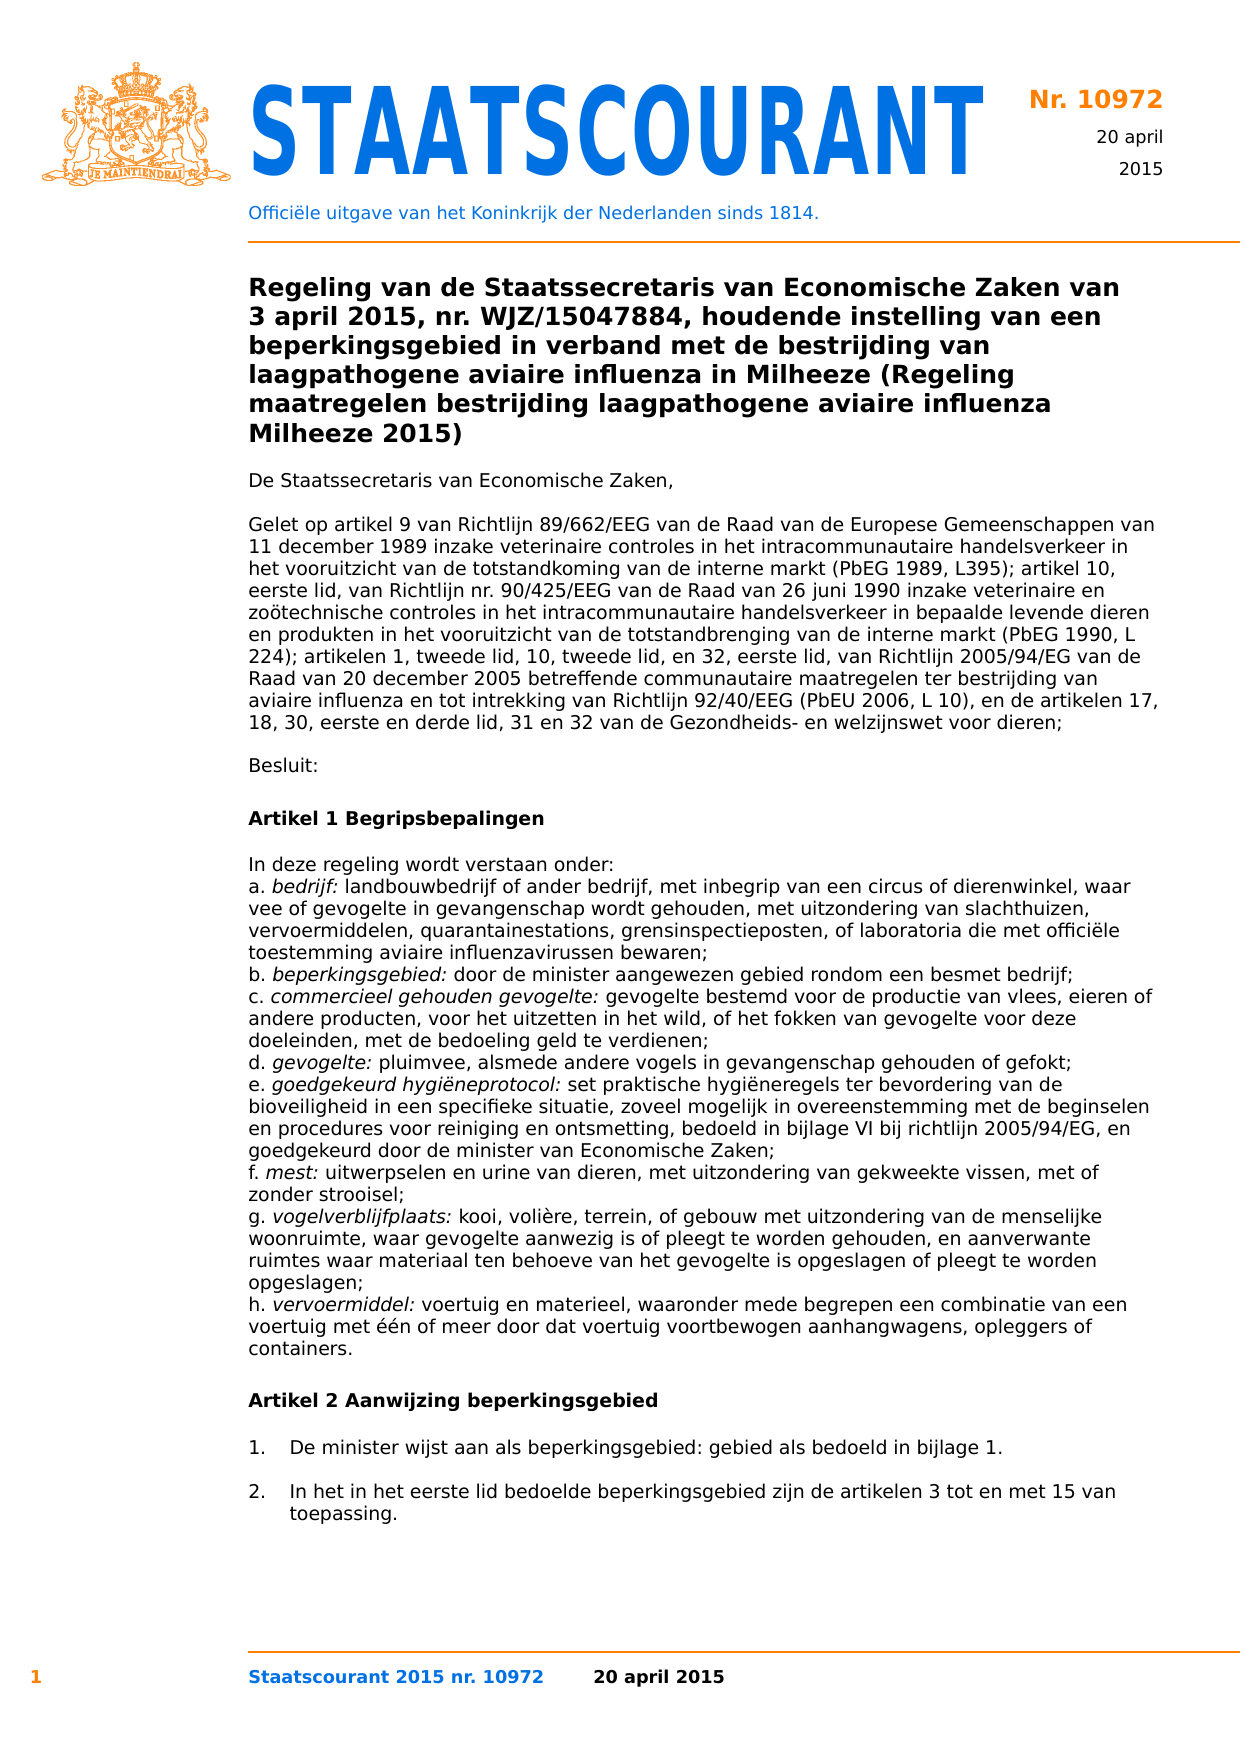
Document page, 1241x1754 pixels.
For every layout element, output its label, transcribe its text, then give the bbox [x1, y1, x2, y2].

text De Staatssecretaris van Economische Zaken, [248, 470, 1163, 492]
table_cell Officiële uitgave van het Koninkrijk der Nederlanden sinds 1814. [248, 203, 1240, 241]
subtitle Artikel 2 Aanwijzing beperkingsgebied [248, 1390, 1163, 1412]
text f. mest: uitwerpselen en urine van dieren, met uitzondering van gekweekte vissen, met of zonder strooisel; [248, 1162, 1163, 1206]
text d. gevogelte: pluimvee, alsmede andere vogels in gevangenschap gehouden of gefokt; [248, 1052, 1163, 1074]
text h. vervoermiddel: voertuig en materieel, waaronder mede begrepen een combinatie van een voertuig met één of meer door dat voertuig voortbewogen aanhangwagens, opleggers of containers. [248, 1294, 1163, 1360]
text 2. In het in het eerste lid bedoelde beperkingsgebied zijn de artikelen 3 tot en met 15 van toepassing. [248, 1481, 1163, 1525]
text Gelet op artikel 9 van Richtlijn 89/662/EEG van de Raad van de Europese Gemeenschappen van 11 december 1989 inzake veterinaire controles in het intracommunautaire handelsverkeer in het vooruitzicht van de totstandkoming van de interne markt (PbEG 1989, L395); artikel 10, eerste lid, van Richtlijn nr. 90/425/EEG van de Raad van 26 juni 1990 inzake veterinaire en zoötechnische controles in het intracommunautaire handelsverkeer in bepaalde levende dieren en produkten in het vooruitzicht van de totstandbrenging van de interne markt (PbEG 1990, L 224); artikelen 1, tweede lid, 10, tweede lid, en 32, eerste lid, van Richtlijn 2005/94/EG van de Raad van 20 december 2005 betreffende communautaire maatregelen ter bestrijding van aviaire influenza en tot intrekking van Richtlijn 92/40/EEG (PbEU 2006, L 10), en de artikelen 17, 18, 30, eerste en derde lid, 31 en 32 van de Gezondheids- en welzijnswet voor dieren; [248, 514, 1163, 733]
picture [41, 62, 231, 186]
table_cell 20 april [998, 121, 1240, 153]
text e. goedgekeurd hygiëneprotocol: set praktische hygiëneregels ter bevordering van de bioveiligheid in een specifieke situatie, zoveel mogelijk in overeenstemming met de beginselen en procedures voor reiniging en ontsmetting, bedoeld in bijlage VI bij richtlijn 2005/94/EG, en goedgekeurd door de minister van Economische Zaken; [248, 1074, 1163, 1162]
text Besluit: [248, 755, 1163, 777]
text b. beperkingsgebied: door de minister aangewezen gebied rondom een besmet bedrijf; [248, 964, 1163, 986]
table_header STAATSCOURANT [248, 62, 998, 203]
subtitle Artikel 1 Begripsbepalingen [248, 807, 1163, 829]
text 1. De minister wijst aan als beperkingsgebied: gebied als bedoeld in bijlage 1. [248, 1437, 1163, 1459]
text a. bedrijf: landbouwbedrijf of ander bedrijf, met inbegrip van een circus of dierenwinkel, waar vee of gevogelte in gevangenschap wordt gehouden, met uitzondering van slachthuizen, vervoermiddelen, quarantainestations, grensinspectieposten, of laboratoria die met officiële toestemming aviaire influenzavirussen bewaren; [248, 876, 1163, 964]
table_header [25, 62, 248, 241]
table_cell 2015 [998, 153, 1240, 203]
text c. commercieel gehouden gevogelte: gevogelte bestemd voor de productie van vlees, eieren of andere producten, voor het uitzetten in het wild, of het fokken van gevogelte voor deze doeleinden, met de bedoeling geld te verdienen; [248, 986, 1163, 1052]
text g. vogelverblijfplaats: kooi, volière, terrein, of gebouw met uitzondering van de menselijke woonruimte, waar gevogelte aanwezig is of pleegt te worden gehouden, en aanverwante ruimtes waar materiaal ten behoeve van het gevogelte is opgeslagen of pleegt te worden opgeslagen; [248, 1206, 1163, 1294]
text In deze regeling wordt verstaan onder: [248, 854, 1163, 876]
table_header Nr. 10972 [998, 62, 1240, 121]
subtitle Regeling van de Staatssecretaris van Economische Zaken van 3 april 2015, nr. WJZ/15047884, houdende instelling van een beperkingsgebied in verband met de bestrijding van laagpathogene aviaire influenza in Milheeze (Regeling maatregelen bestrijding laagpathogene aviaire influenza Milheeze 2015) [248, 273, 1163, 448]
